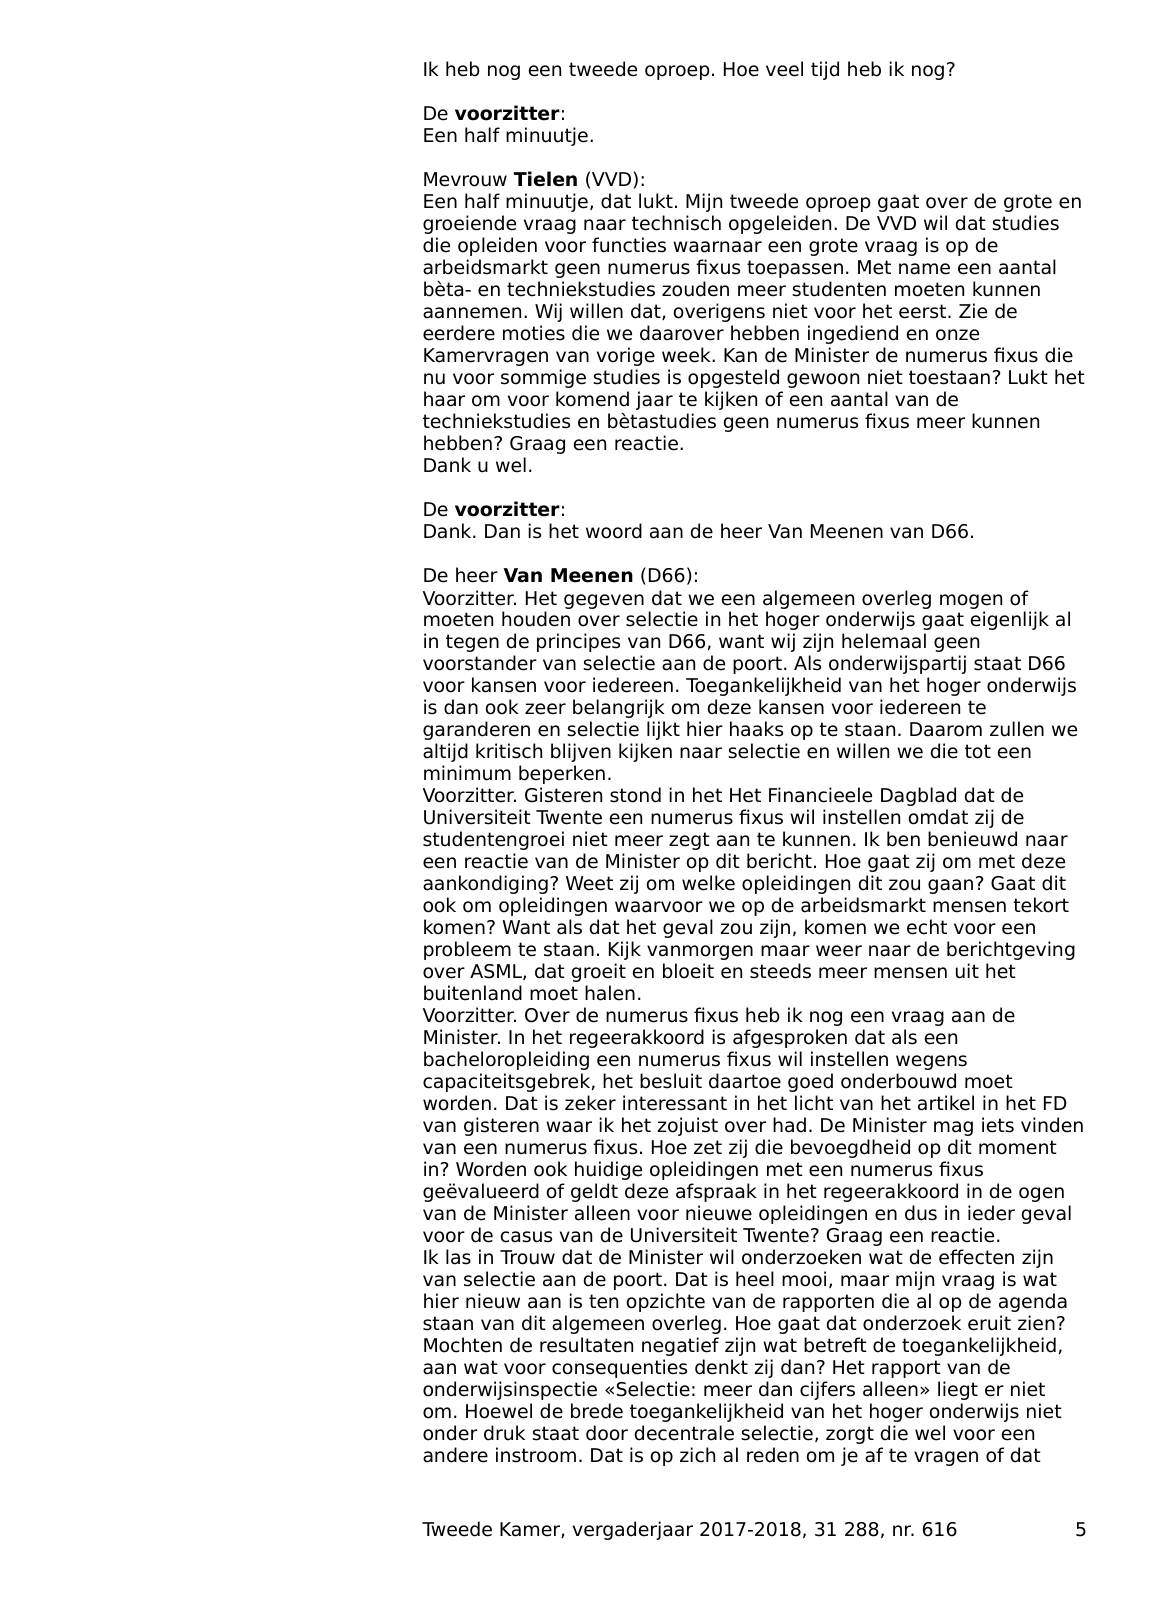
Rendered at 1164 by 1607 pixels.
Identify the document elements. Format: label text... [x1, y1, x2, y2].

text De voorzitter: [422, 103, 1087, 125]
text De heer Van Meenen (D66): [422, 565, 1087, 587]
text Ik heb nog een tweede oproep. Hoe veel tijd heb ik nog? [422, 59, 1087, 81]
text Voorzitter. Gisteren stond in het Het Financieele Dagblad dat de Universiteit Twente een numerus fixus wil instellen omdat zij de studentengroei niet meer zegt aan te kunnen. Ik ben benieuwd naar een reactie van de Minister op dit bericht. Hoe gaat zij om met deze aankondiging? Weet zij om welke opleidingen dit zou gaan? Gaat dit ook om opleidingen waarvoor we op de arbeidsmarkt mensen tekort komen? Want als dat het geval zou zijn, komen we echt voor een probleem te staan. Kijk vanmorgen maar weer naar de berichtgeving over ASML, dat groeit en bloeit en steeds meer mensen uit het buitenland moet halen. [422, 785, 1087, 1005]
text Een half minuutje. [422, 125, 1087, 147]
text De voorzitter: [422, 499, 1087, 521]
text Voorzitter. Het gegeven dat we een algemeen overleg mogen of moeten houden over selectie in het hoger onderwijs gaat eigenlijk al in tegen de principes van D66, want wij zijn helemaal geen voorstander van selectie aan de poort. Als onderwijspartij staat D66 voor kansen voor iedereen. Toegankelijkheid van het hoger onderwijs is dan ook zeer belangrijk om deze kansen voor iedereen te garanderen en selectie lijkt hier haaks op te staan. Daarom zullen we altijd kritisch blijven kijken naar selectie en willen we die tot een minimum beperken. [422, 587, 1087, 785]
text Dank u wel. [422, 455, 1087, 477]
text Een half minuutje, dat lukt. Mijn tweede oproep gaat over de grote en groeiende vraag naar technisch opgeleiden. De VVD wil dat studies die opleiden voor functies waarnaar een grote vraag is op de arbeidsmarkt geen numerus fixus toepassen. Met name een aantal bèta- en techniekstudies zouden meer studenten moeten kunnen aannemen. Wij willen dat, overigens niet voor het eerst. Zie de eerdere moties die we daarover hebben ingediend en onze Kamervragen van vorige week. Kan de Minister de numerus fixus die nu voor sommige studies is opgesteld gewoon niet toestaan? Lukt het haar om voor komend jaar te kijken of een aantal van de techniekstudies en bètastudies geen numerus fixus meer kunnen hebben? Graag een reactie. [422, 191, 1087, 455]
text Dank. Dan is het woord aan de heer Van Meenen van D66. [422, 521, 1087, 543]
text Ik las in Trouw dat de Minister wil onderzoeken wat de effecten zijn van selectie aan de poort. Dat is heel mooi, maar mijn vraag is wat hier nieuw aan is ten opzichte van de rapporten die al op de agenda staan van dit algemeen overleg. Hoe gaat dat onderzoek eruit zien? Mochten de resultaten negatief zijn wat betreft de toegankelijkheid, aan wat voor consequenties denkt zij dan? Het rapport van de onderwijsinspectie «Selectie: meer dan cijfers alleen» liegt er niet om. Hoewel de brede toegankelijkheid van het hoger onderwijs niet onder druk staat door decentrale selectie, zorgt die wel voor een andere instroom. Dat is op zich al reden om je af te vragen of dat [422, 1247, 1087, 1467]
text Voorzitter. Over de numerus fixus heb ik nog een vraag aan de Minister. In het regeerakkoord is afgesproken dat als een bacheloropleiding een numerus fixus wil instellen wegens capaciteitsgebrek, het besluit daartoe goed onderbouwd moet worden. Dat is zeker interessant in het licht van het artikel in het FD van gisteren waar ik het zojuist over had. De Minister mag iets vinden van een numerus fixus. Hoe zet zij die bevoegdheid op dit moment in? Worden ook huidige opleidingen met een numerus fixus geëvalueerd of geldt deze afspraak in het regeerakkoord in de ogen van de Minister alleen voor nieuwe opleidingen en dus in ieder geval voor de casus van de Universiteit Twente? Graag een reactie. [422, 1005, 1087, 1247]
text Mevrouw Tielen (VVD): [422, 169, 1087, 191]
